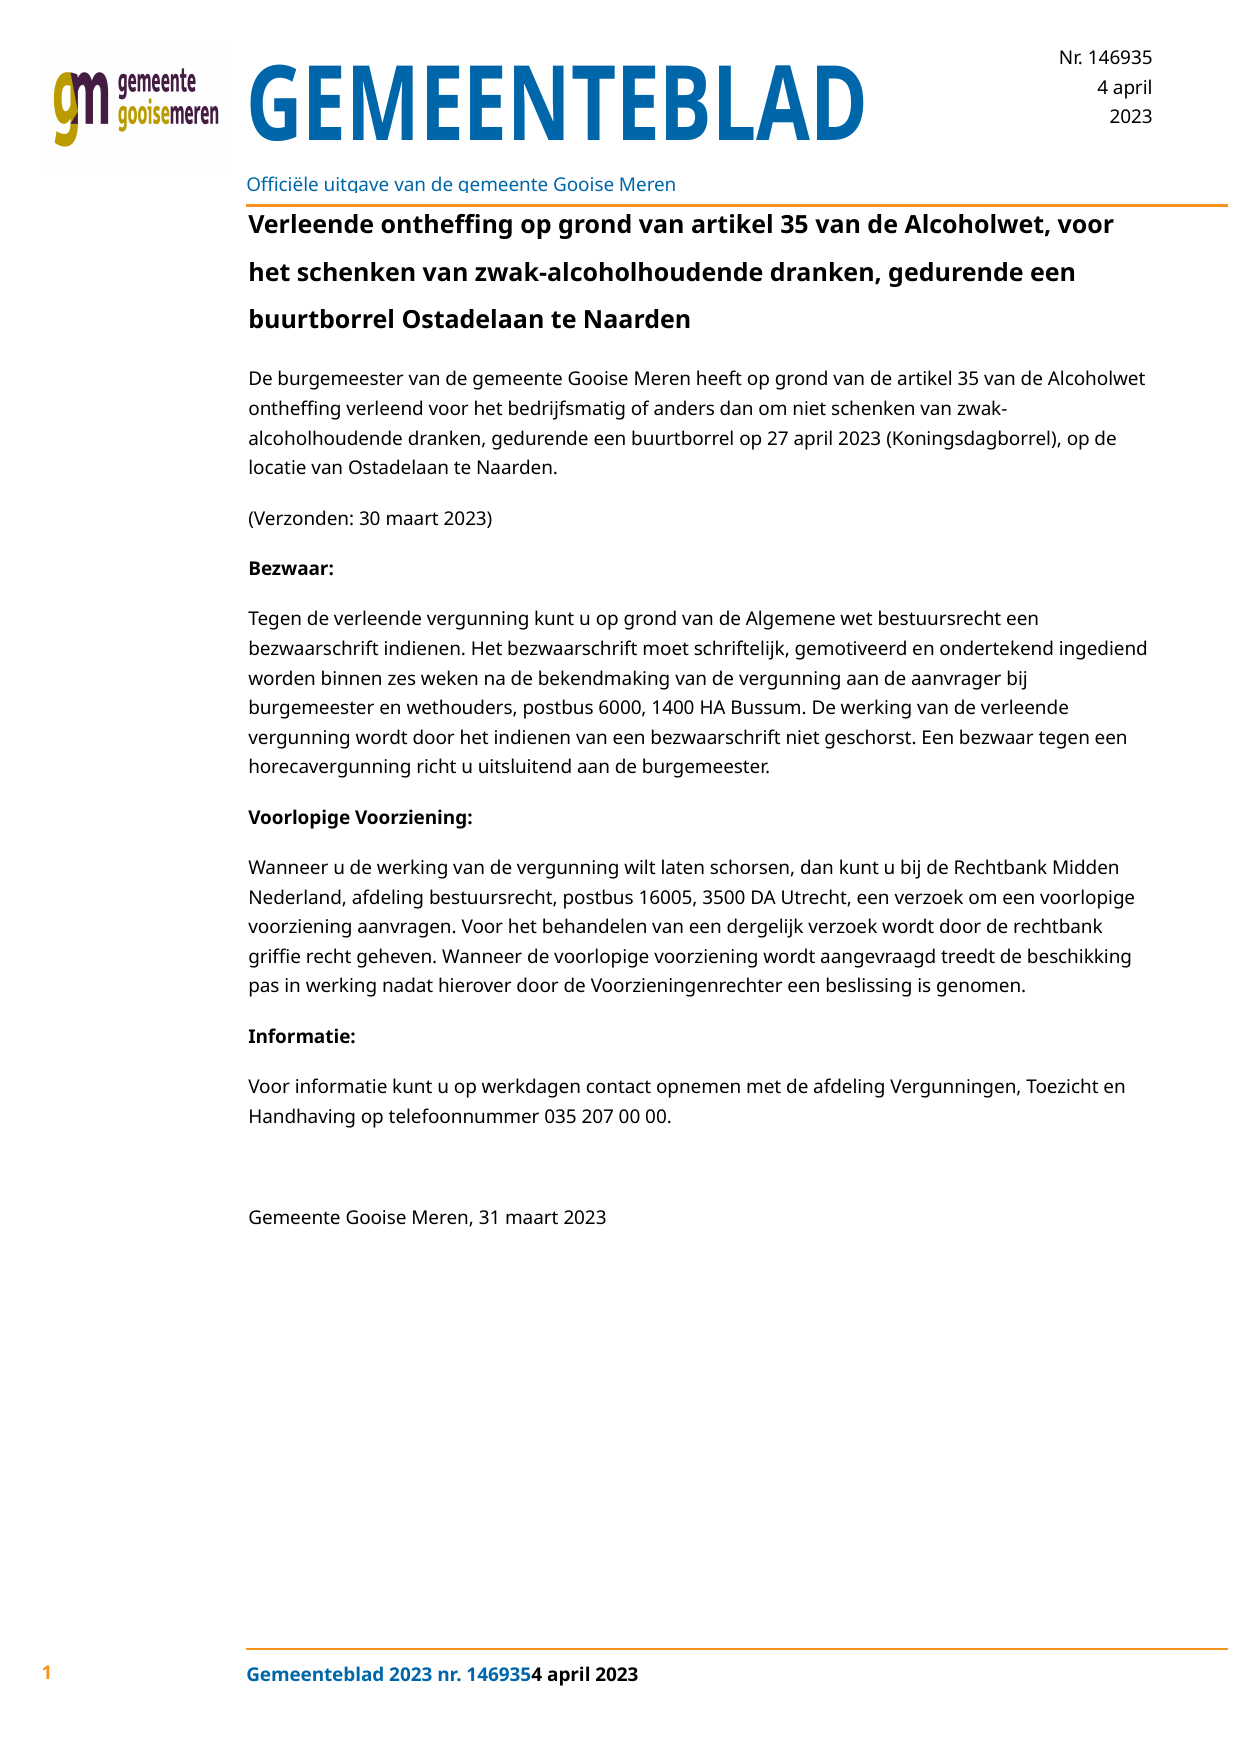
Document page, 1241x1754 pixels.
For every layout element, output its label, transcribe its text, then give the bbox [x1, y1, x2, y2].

text Wanneer u de werking van de vergunning wilt laten schorsen, dan kunt u bij de Rechtbank Midden Nederland, afdeling bestuursrecht, postbus 16005, 3500 DA Utrecht, een verzoek om een voorlopige voorziening aanvragen. Voor het behandelen van een dergelijk verzoek wordt door de rechtbank griffie recht geheven. Wanneer de voorlopige voorziening wordt aangevraagd treedt de beschikking pas in werking nadat hierover door de Voorzieningenrechter een beslissing is genomen. [248, 854, 1152, 998]
text Tegen de verleende vergunning kunt u op grond van de Algemene wet bestuursrecht een bezwaarschrift indienen. Het bezwaarschrift moet schriftelijk, gemotiveerd en ondertekend ingediend worden binnen zes weken na de bekendmaking van de vergunning aan de aanvrager bij burgemeester en wethouders, postbus 6000, 1400 HA Bussum. De werking van de verleende vergunning wordt door het indienen van een bezwaarschrift niet geschorst. Een bezwaar tegen een horecavergunning richt u uitsluitend aan de burgemeester. [248, 606, 1152, 779]
picture [41, 47, 231, 172]
text Gemeente Gooise Meren, 31 maart 2023 [248, 1204, 1152, 1229]
text Voor informatie kunt u op werkdagen contact opnemen met de afdeling Vergunningen, Toezicht en Handhaving op telefoonnummer 035 207 00 00. [248, 1073, 1152, 1129]
text Informatie: [248, 1023, 1152, 1049]
text Voorlopige Voorziening: [248, 804, 1152, 829]
text Verleende ontheffing op grond van artikel 35 van de Alcoholwet, voor het schenken van zwak-alcoholhoudende dranken, gedurende een buurtborrel Ostadelaan te Naarden [248, 207, 1152, 336]
text Bezwaar: [248, 555, 1152, 581]
text (Verzonden: 30 maart 2023) [248, 505, 1152, 530]
text De burgemeester van de gemeente Gooise Meren heeft op grond van de artikel 35 van de Alcoholwet ontheffing verleend voor het bedrijfsmatig of anders dan om niet schenken van zwak-alcoholhoudende dranken, gedurende een buurtborrel op 27 april 2023 (Koningsdagborrel), op de locatie van Ostadelaan te Naarden. [248, 366, 1152, 480]
